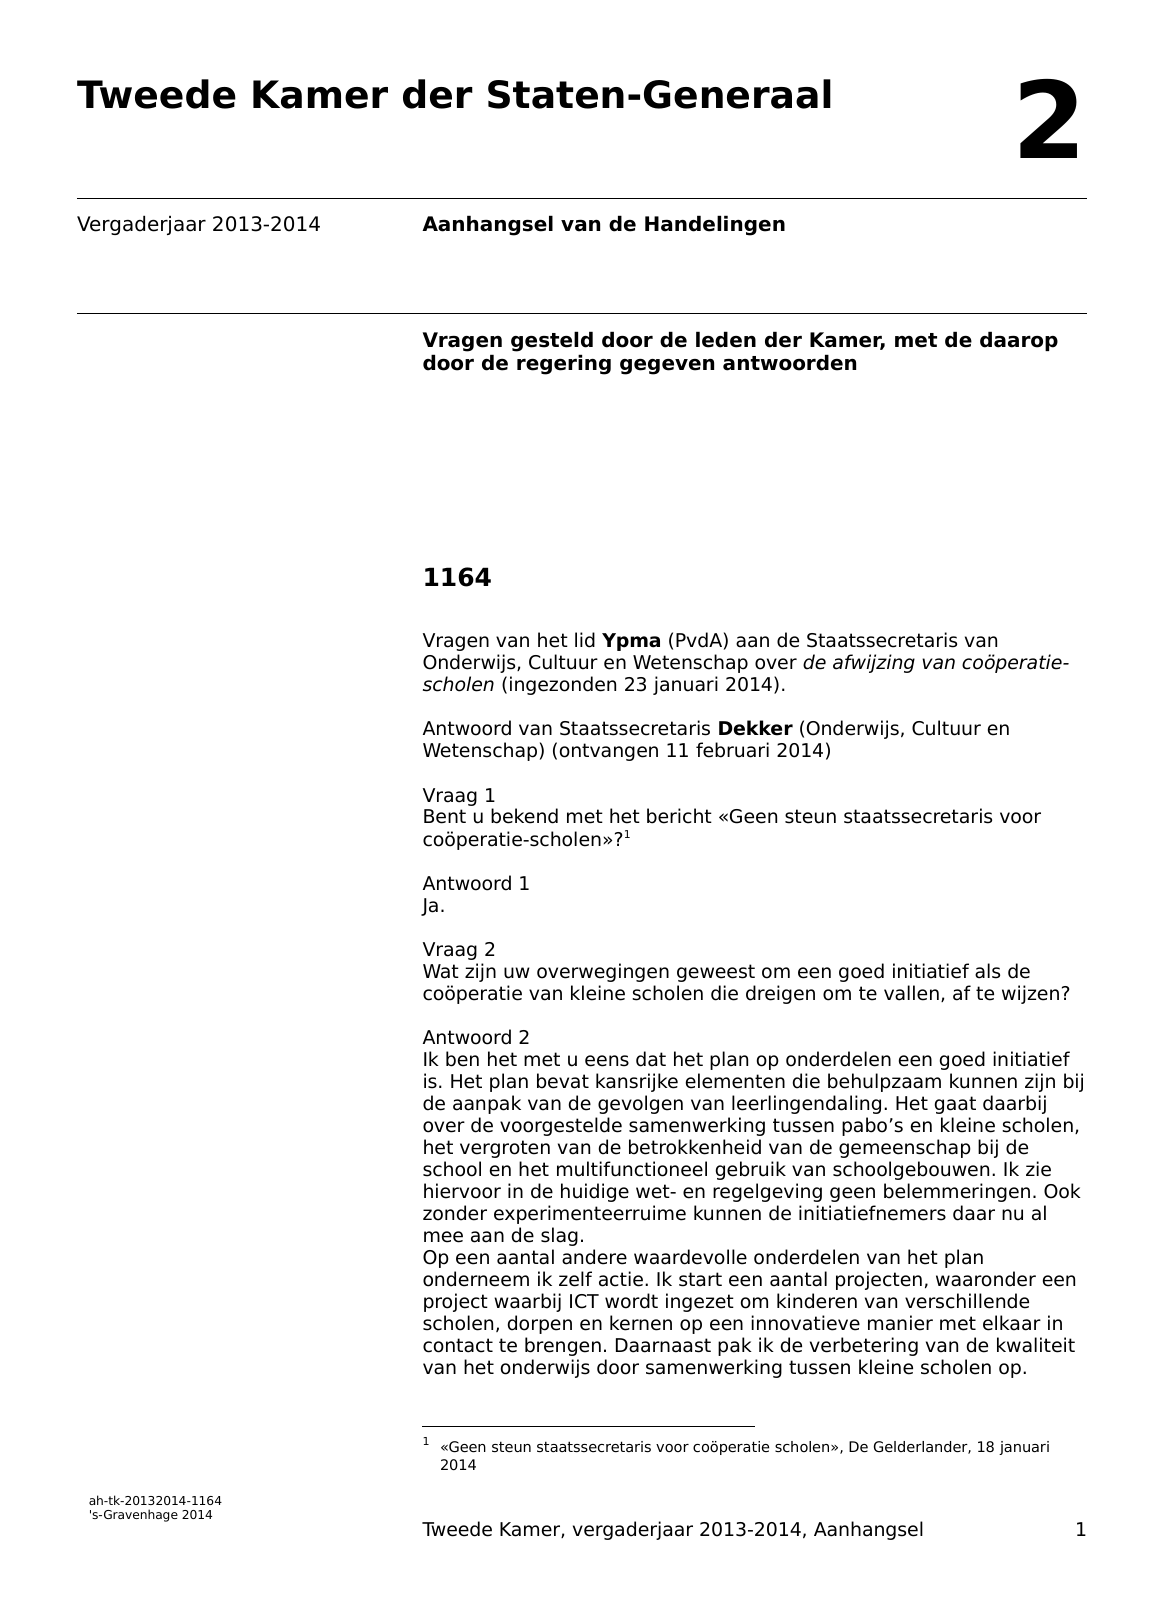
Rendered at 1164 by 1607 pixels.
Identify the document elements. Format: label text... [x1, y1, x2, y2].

table_header Tweede Kamer der Staten-Generaal [77, 59, 886, 198]
text Vraag 2 [422, 939, 1087, 961]
text «Geen steun staatssecretaris voor coöperatie scholen», De Gelderlander, 18 januari 2014 [422, 1435, 1087, 1474]
text Wat zijn uw overwegingen geweest om een goed initiatief als de coöperatie van kleine scholen die dreigen om te vallen, af te wijzen? [422, 961, 1087, 1005]
text Antwoord 1 [422, 873, 1087, 894]
text Vraag 1 [422, 784, 1087, 806]
text Op een aantal andere waardevolle onderdelen van het plan onderneem ik zelf actie. Ik start een aantal projecten, waaronder een project waarbij ICT wordt ingezet om kinderen van verschillende scholen, dorpen en kernen op een innovatieve manier met elkaar in contact te brengen. Daarnaast pak ik de verbetering van de kwaliteit van het onderwijs door samenwerking tussen kleine scholen op. [422, 1247, 1087, 1378]
table_header 2 [886, 59, 1087, 198]
table_cell Aanhangsel van de Handelingen [422, 199, 1087, 313]
text Antwoord van Staatssecretaris Dekker (Onderwijs, Cultuur en Wetenschap) (ontvangen 11 februari 2014) [422, 718, 1087, 762]
text Bent u bekend met het bericht «Geen steun staatssecretaris voor coöperatie-scholen»? [422, 806, 1087, 850]
table_cell Vragen gesteld door de leden der Kamer, met de daarop door de regering gegeven antwoorden [422, 314, 1087, 375]
text Ja. [422, 894, 1087, 917]
text ah-tk-20132014-1164 [88, 1494, 323, 1508]
table_cell [77, 314, 422, 375]
text Antwoord 2 [422, 1027, 1087, 1049]
text 1164 [422, 563, 1087, 592]
text Vragen van het lid Ypma (PvdA) aan de Staatssecretaris van Onderwijs, Cultuur en Wetenschap over de afwijzing van coöperatie-scholen (ingezonden 23 januari 2014). [422, 630, 1087, 696]
text 's-Gravenhage 2014 [88, 1508, 323, 1522]
text Ik ben het met u eens dat het plan op onderdelen een goed initiatief is. Het plan bevat kansrijke elementen die behulpzaam kunnen zijn bij de aanpak van de gevolgen van leerlingendaling. Het gaat daarbij over de voorgestelde samenwerking tussen pabo’s en kleine scholen, het vergroten van de betrokkenheid van de gemeenschap bij de school en het multifunctioneel gebruik van schoolgebouwen. Ik zie hiervoor in de huidige wet- en regelgeving geen belemmeringen. Ook zonder experimenteerruime kunnen de initiatiefnemers daar nu al mee aan de slag. [422, 1049, 1087, 1247]
table_cell Vergaderjaar 2013-2014 [77, 199, 422, 313]
